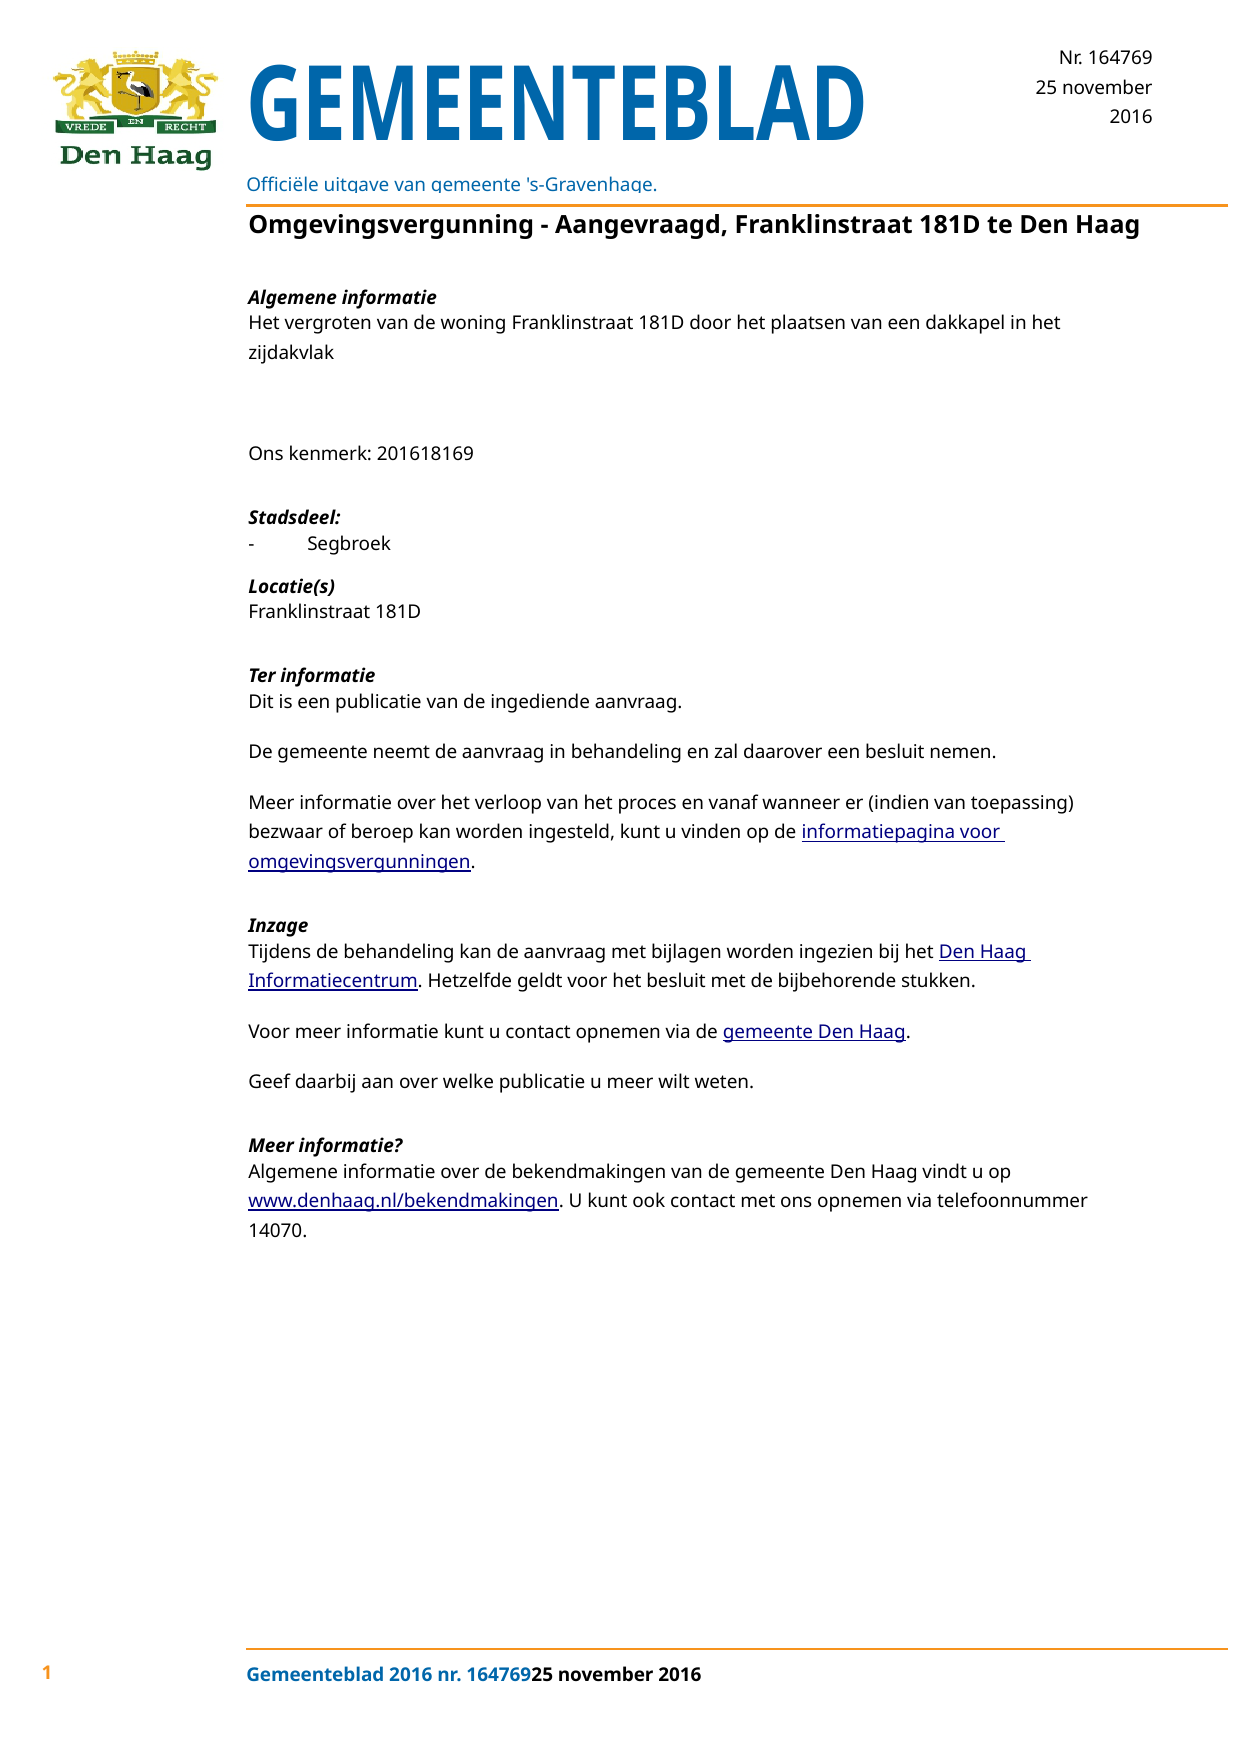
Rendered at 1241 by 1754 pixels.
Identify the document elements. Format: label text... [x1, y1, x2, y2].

text Ons kenmerk: 201618169 [248, 440, 1152, 466]
text Tijdens de behandeling kan de aanvraag met bijlagen worden ingezien bij het Den Haag Informatiecentrum. Hetzelfde geldt voor het besluit met de bijbehorende stukken. [248, 938, 1152, 993]
list Segbroek [248, 530, 1152, 555]
text Inzage [248, 912, 1152, 938]
text Stadsdeel: [248, 504, 1152, 530]
text Meer informatie over het verloop van het proces en vanaf wanneer er (indien van toepassing) bezwaar of beroep kan worden ingesteld, kunt u vinden op de informatiepagina voor omgevingsvergunningen. [248, 789, 1152, 874]
text Dit is een publicatie van de ingediende aanvraag. [248, 688, 1152, 714]
text Omgevingsvergunning - Aangevraagd, Franklinstraat 181D te Den Haag [248, 207, 1152, 241]
text Ter informatie [248, 662, 1152, 688]
text Voor meer informatie kunt u contact opnemen via de gemeente Den Haag. [248, 1018, 1152, 1044]
text Algemene informatie [248, 284, 1152, 309]
text Geef daarbij aan over welke publicatie u meer wilt weten. [248, 1068, 1152, 1094]
text Algemene informatie over de bekendmakingen van de gemeente Den Haag vindt u op www.denhaag.nl/bekendmakingen. U kunt ook contact met ons opnemen via telefoonnummer 14070. [248, 1158, 1152, 1243]
picture [41, 47, 231, 172]
text Franklinstraat 181D [248, 598, 1152, 624]
text De gemeente neemt de aanvraag in behandeling en zal daarover een besluit nemen. [248, 739, 1152, 764]
text Het vergroten van de woning Franklinstraat 181D door het plaatsen van een dakkapel in het zijdakvlak [248, 309, 1152, 365]
text Locatie(s) [248, 573, 1152, 598]
text Meer informatie? [248, 1132, 1152, 1158]
